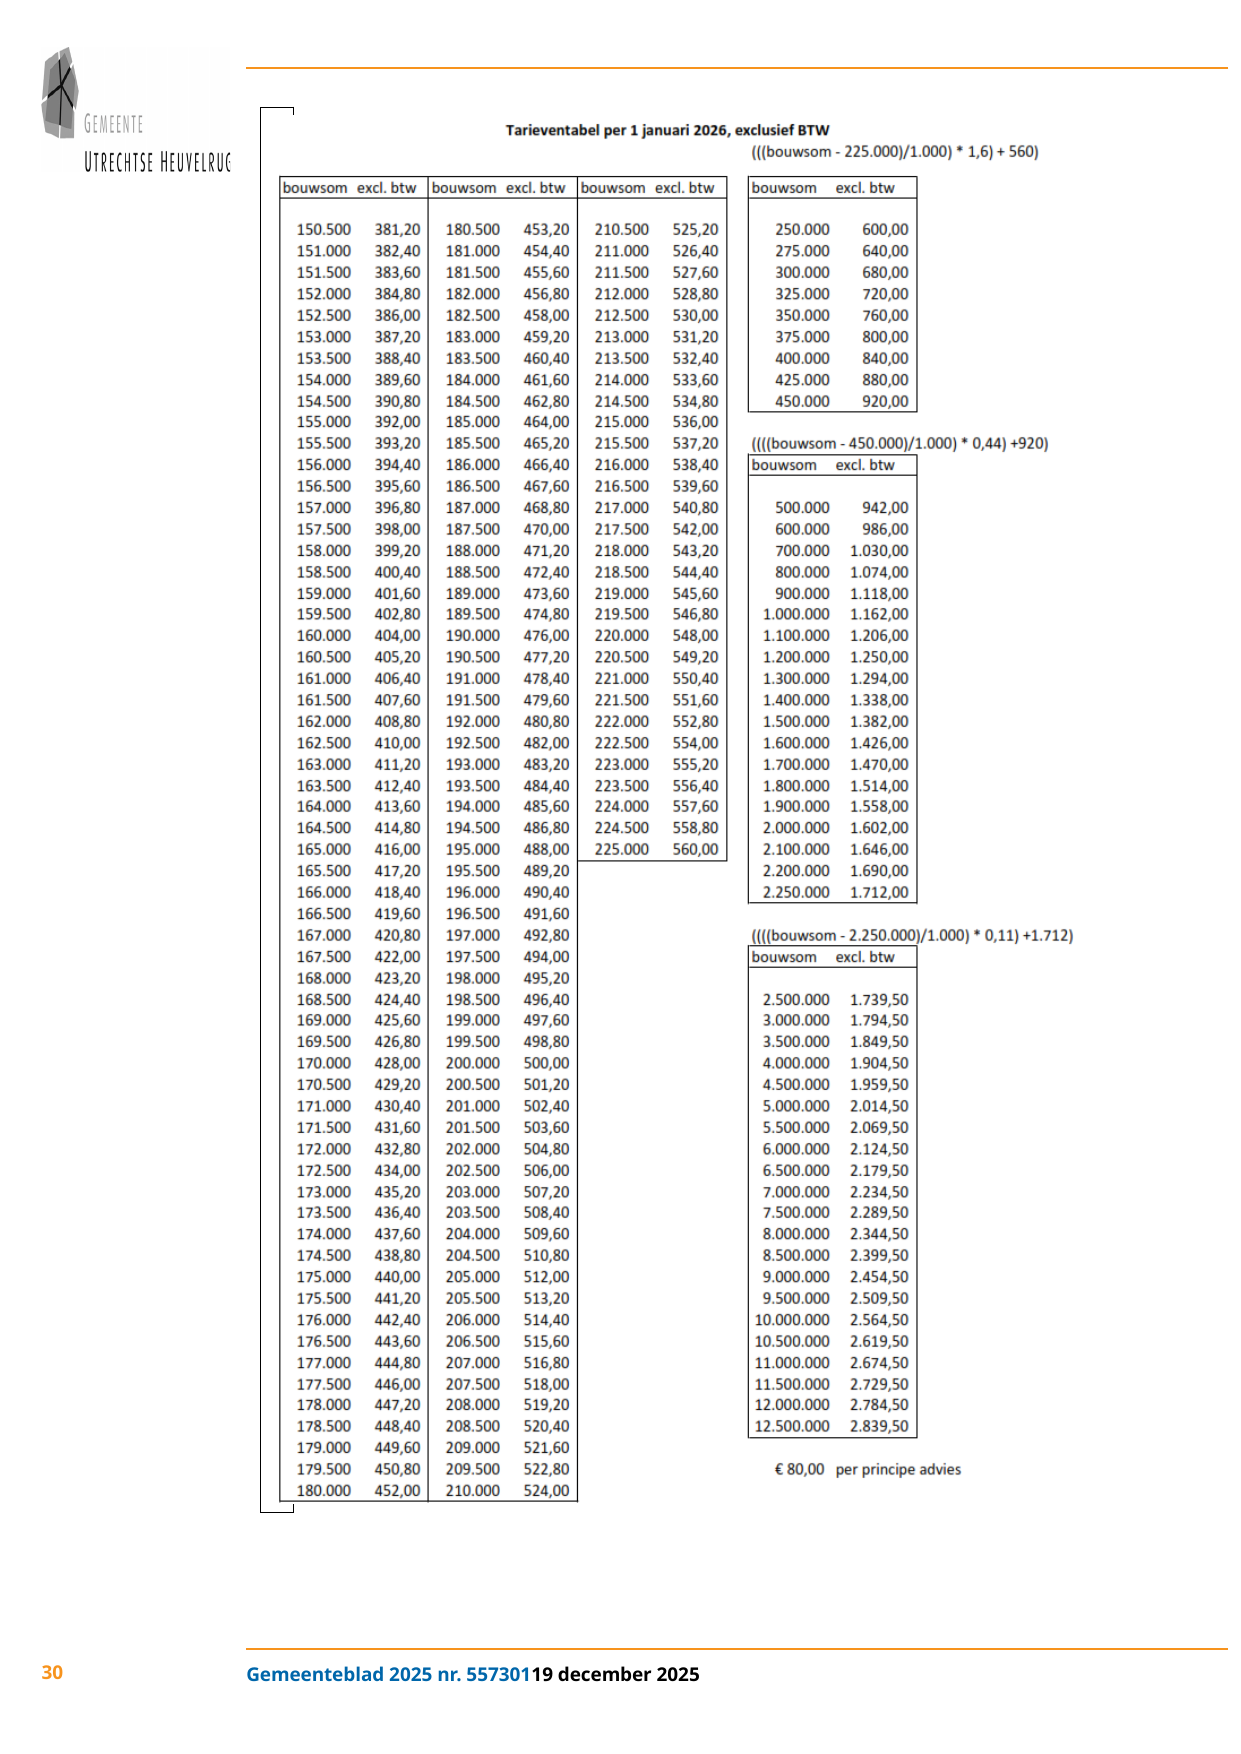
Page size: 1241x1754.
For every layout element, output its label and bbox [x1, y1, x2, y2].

picture [41, 47, 231, 172]
picture [268, 115, 1110, 1504]
